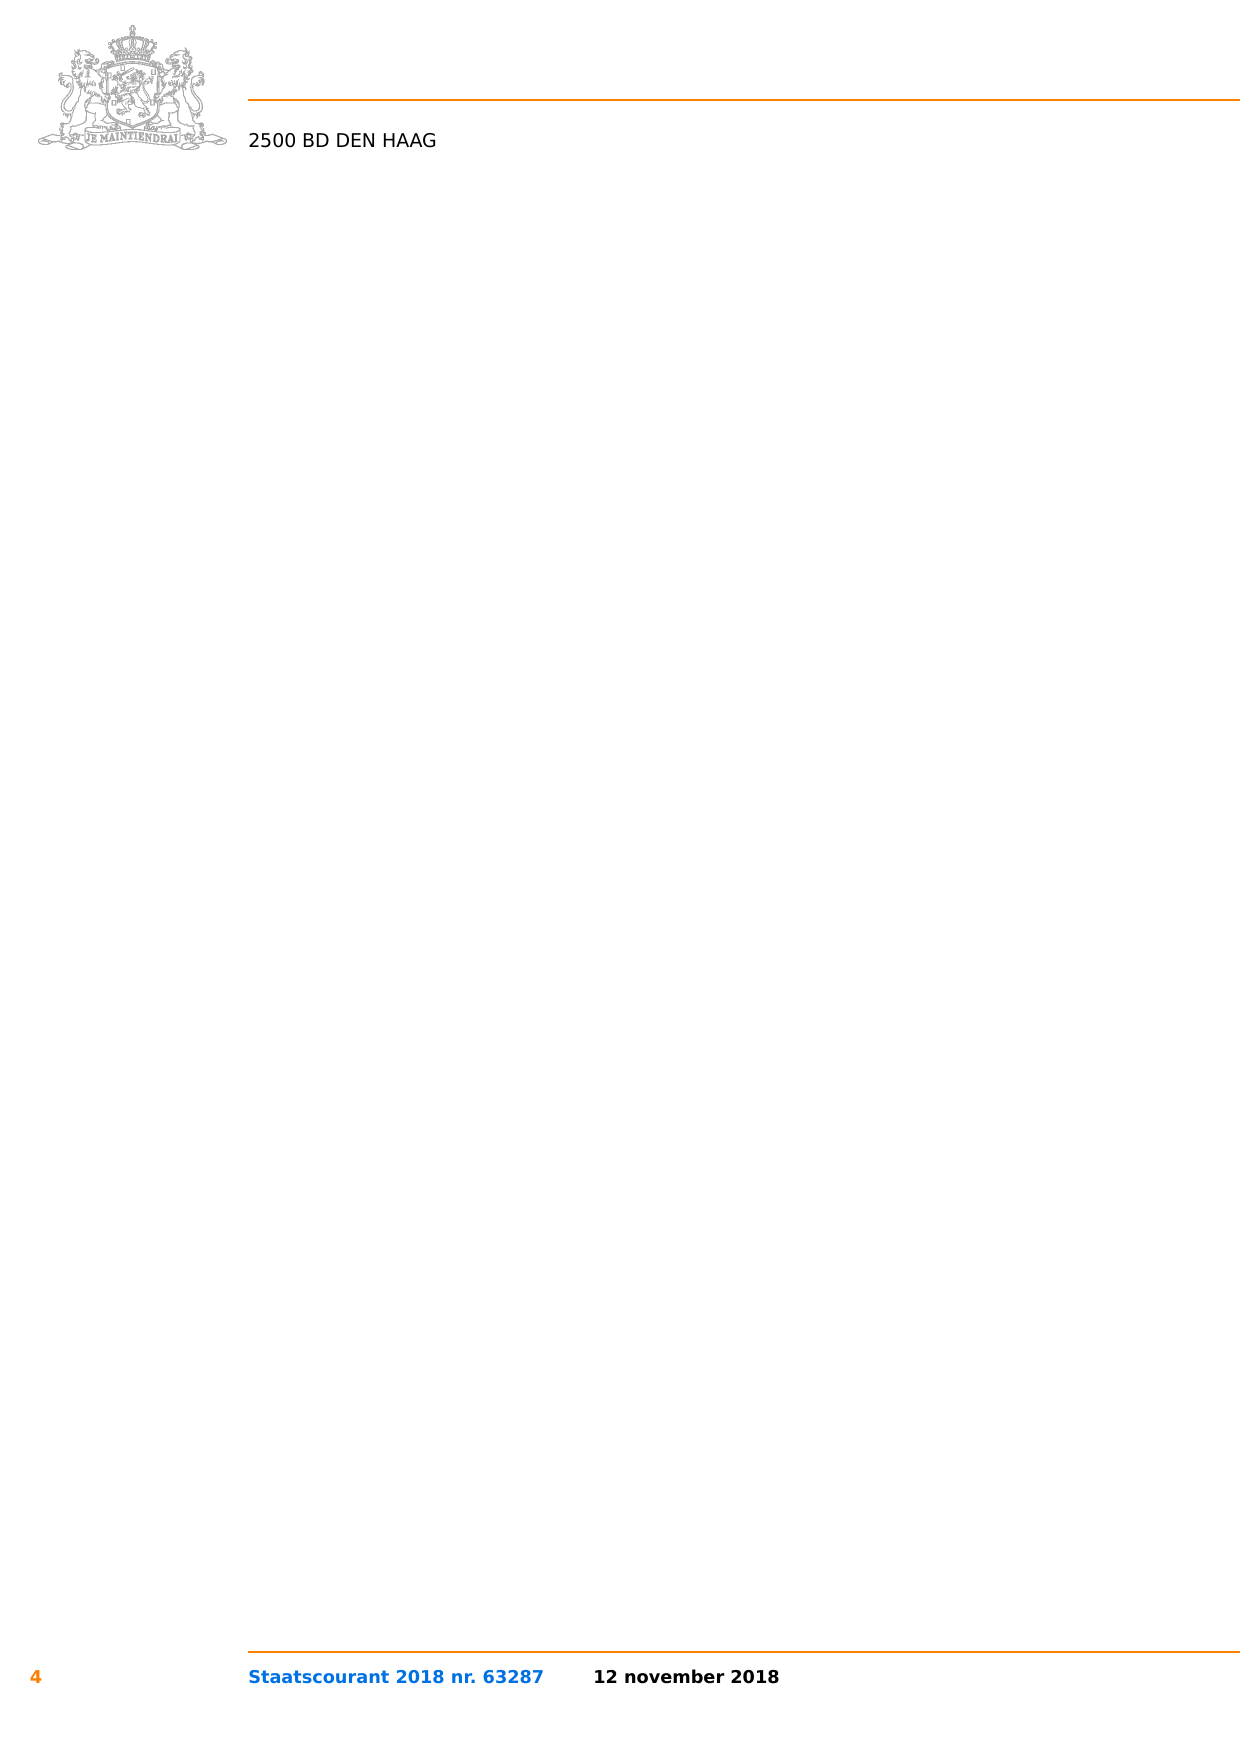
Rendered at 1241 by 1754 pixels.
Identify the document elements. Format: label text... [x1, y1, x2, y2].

picture [38, 25, 227, 150]
text 2500 BD DEN HAAG [248, 130, 1163, 152]
